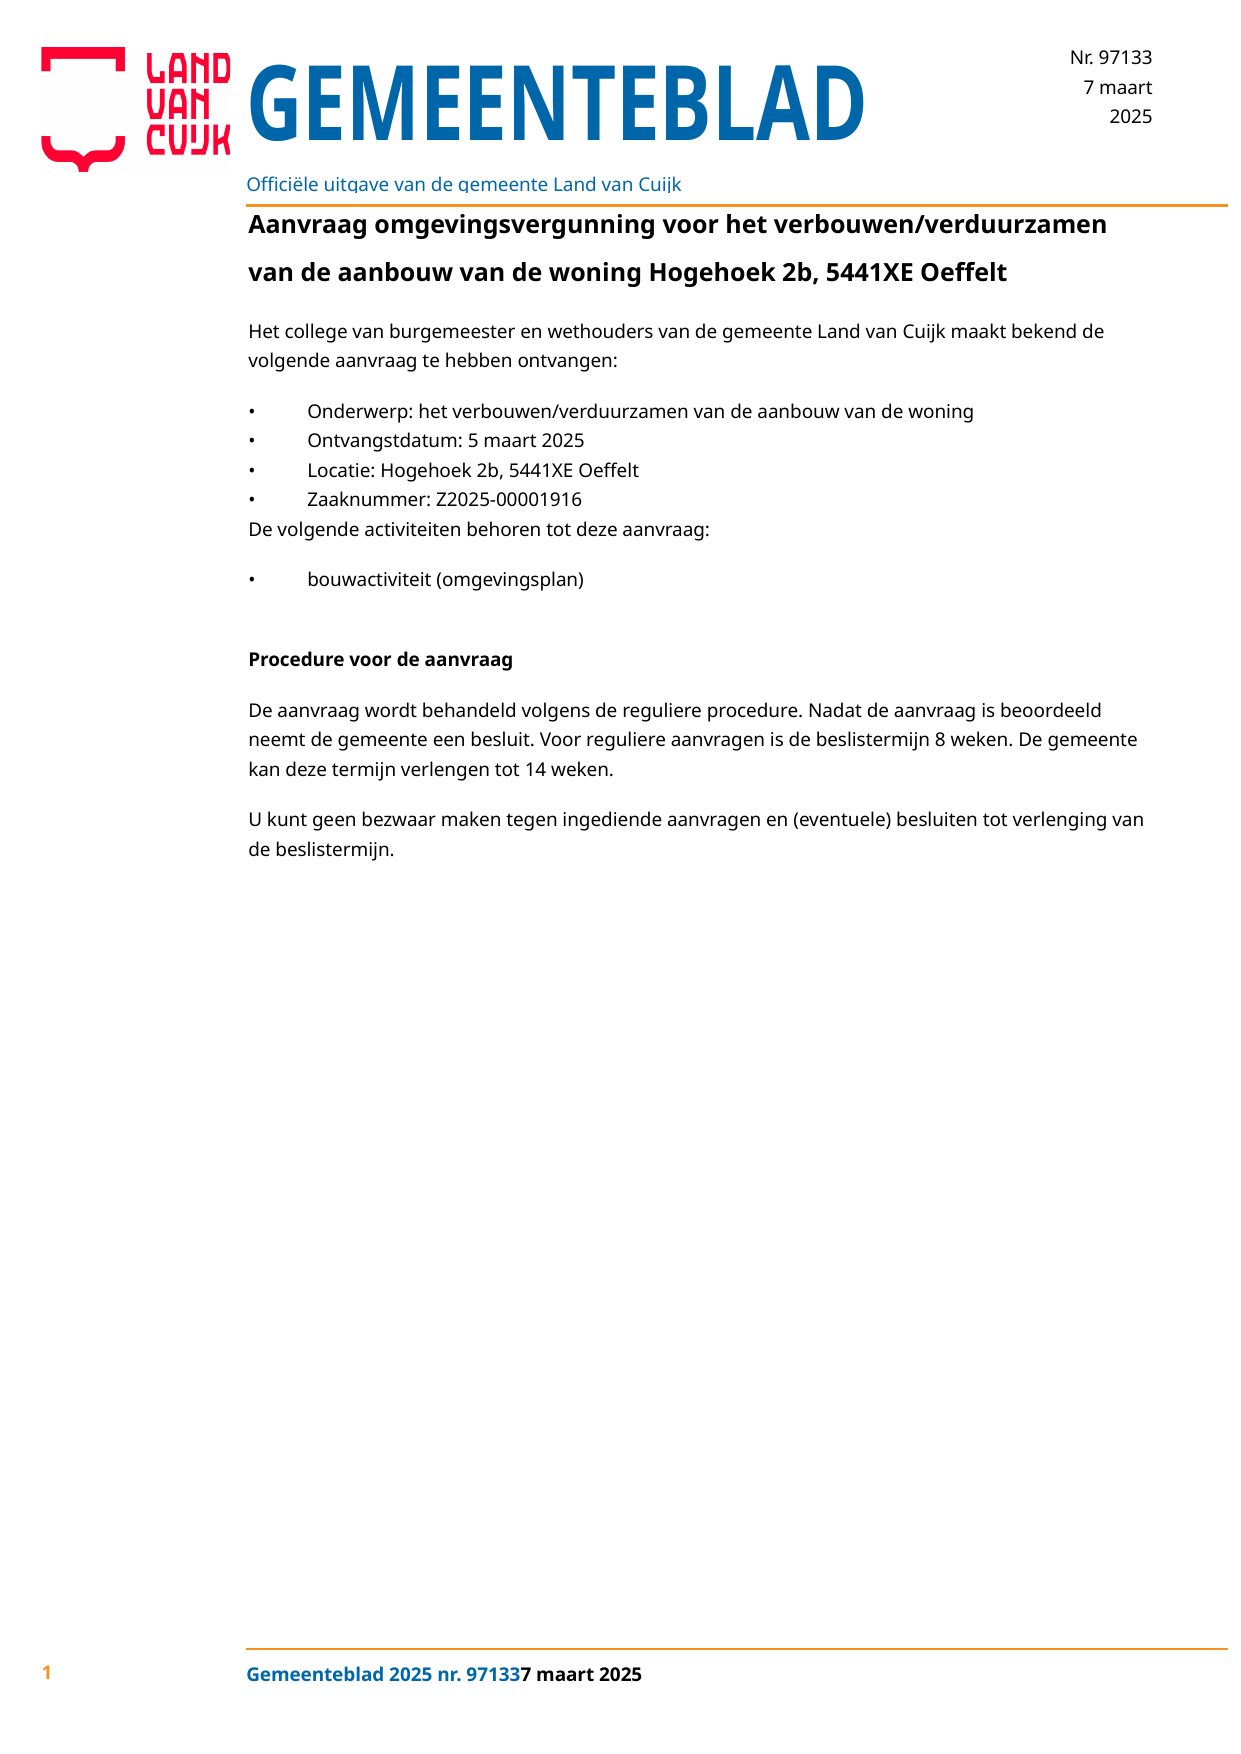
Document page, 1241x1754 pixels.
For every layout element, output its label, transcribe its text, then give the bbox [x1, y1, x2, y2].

text Procedure voor de aanvraag [248, 647, 1152, 672]
picture [41, 47, 231, 172]
list Ontvangstdatum: 5 maart 2025 [248, 427, 1152, 453]
text U kunt geen bezwaar maken tegen ingediende aanvragen en (eventuele) besluiten tot verlenging van de beslistermijn. [248, 807, 1152, 862]
list Onderwerp: het verbouwen/verduurzamen van de aanbouw van de woning [248, 398, 1152, 424]
text De aanvraag wordt behandeld volgens de reguliere procedure. Nadat de aanvraag is beoordeeld neemt de gemeente een besluit. Voor reguliere aanvragen is de beslistermijn 8 weken. De gemeente kan deze termijn verlengen tot 14 weken. [248, 697, 1152, 782]
list Locatie: Hogehoek 2b, 5441XE Oeffelt [248, 457, 1152, 483]
list Zaaknummer: Z2025-00001916 [248, 487, 1152, 512]
text De volgende activiteiten behoren tot deze aanvraag: [248, 516, 1152, 542]
text Aanvraag omgevingsvergunning voor het verbouwen/verduurzamen van de aanbouw van de woning Hogehoek 2b, 5441XE Oeffelt [248, 207, 1152, 288]
list bouwactiviteit (omgevingsplan) [248, 567, 1152, 592]
text Het college van burgemeester en wethouders van de gemeente Land van Cuijk maakt bekend de volgende aanvraag te hebben ontvangen: [248, 318, 1152, 373]
